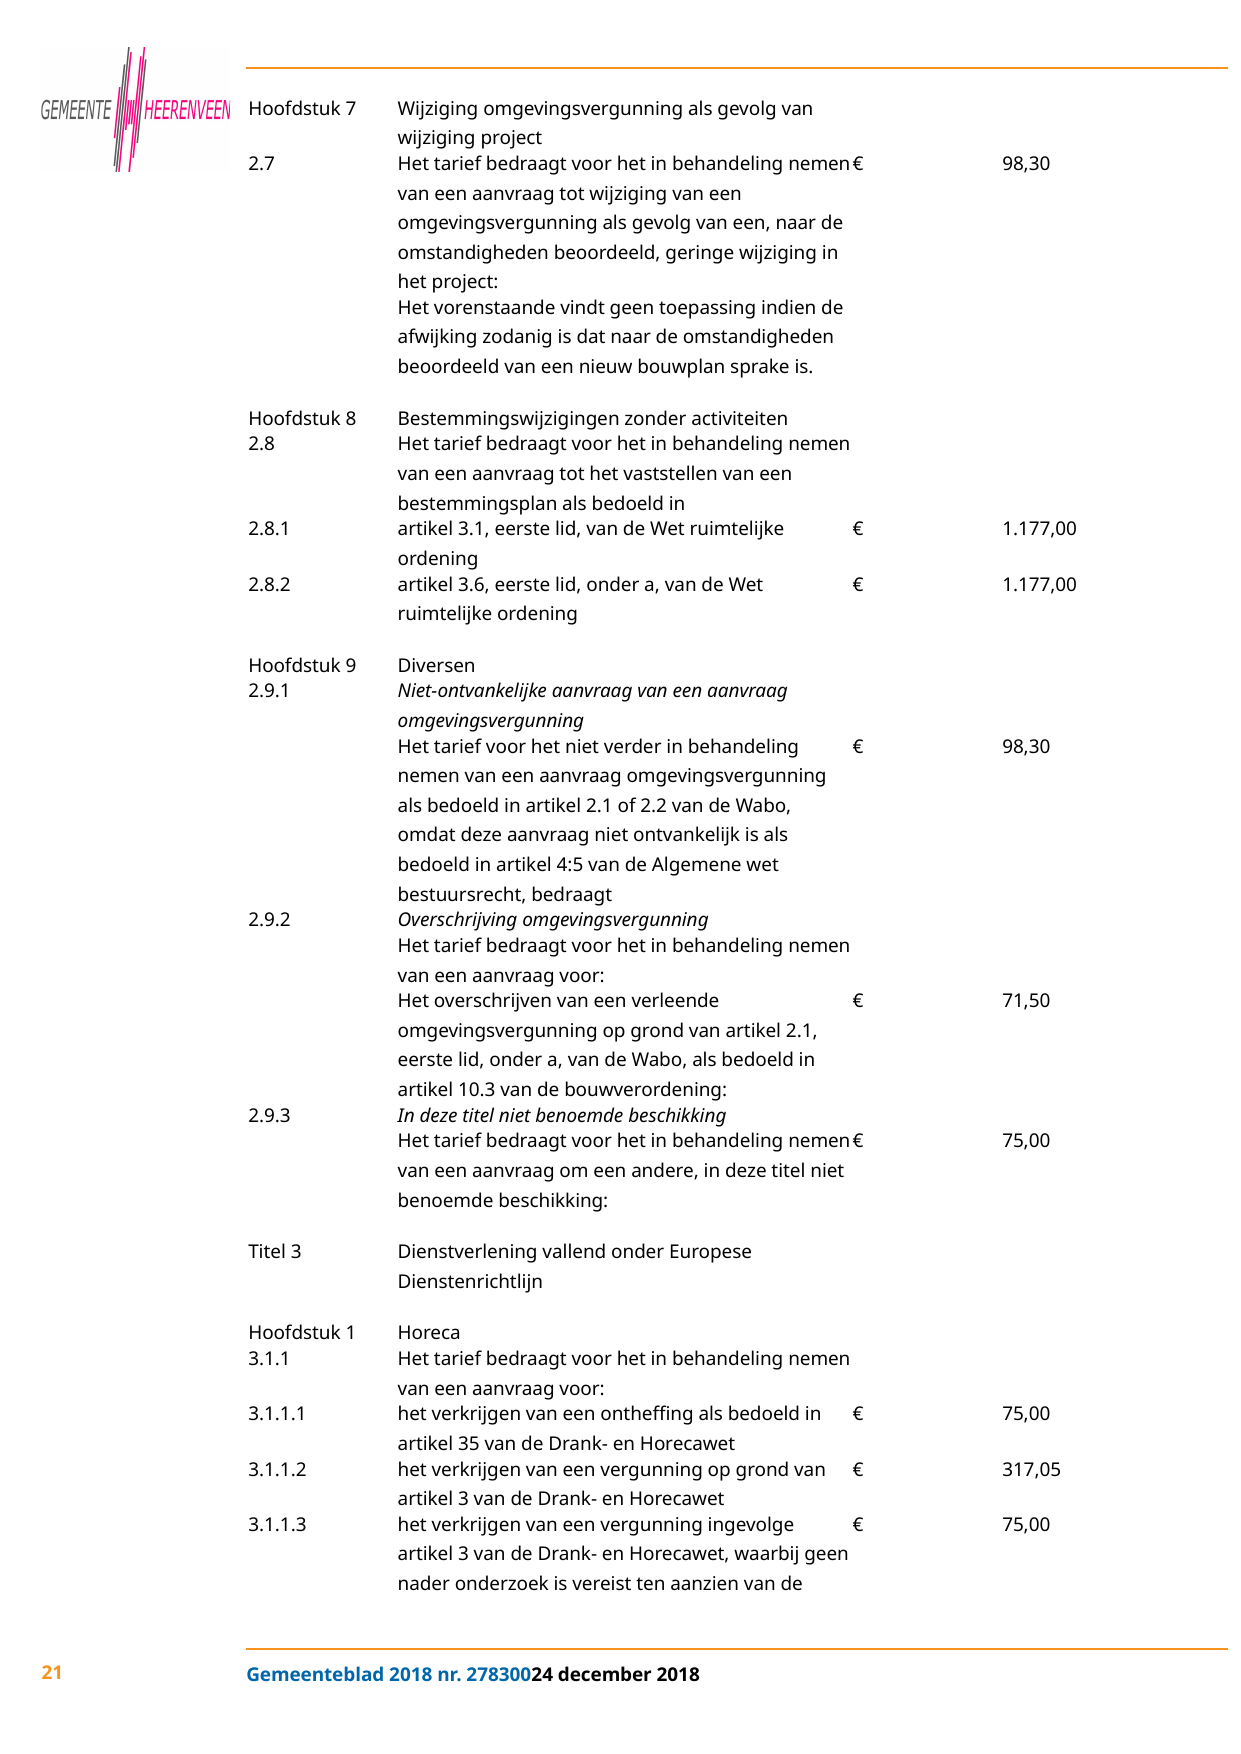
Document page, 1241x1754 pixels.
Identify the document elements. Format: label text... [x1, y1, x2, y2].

table_cell [853, 678, 1002, 733]
table_cell [853, 1294, 1002, 1319]
table_cell 3.1.1.2 [248, 1456, 397, 1511]
table_cell Het vorenstaande vindt geen toepassing indien de afwijking zodanig is dat naar de omstandigheden beoordeeld van een nieuw bouwplan sprake is. [398, 294, 852, 379]
table_cell 3.1.1.3 [248, 1511, 397, 1596]
table_cell 75,00 [1002, 1400, 1152, 1456]
table_cell het verkrijgen van een vergunning ingevolge artikel 3 van de Drank- en Horecawet, waarbij geen nader onderzoek is vereist ten aanzien van de [398, 1511, 852, 1596]
table_cell [248, 626, 397, 652]
table_cell [853, 1102, 1002, 1128]
table_cell het verkrijgen van een vergunning op grond van artikel 3 van de Drank- en Horecawet [398, 1456, 852, 1511]
table_cell [248, 733, 397, 906]
picture [41, 47, 231, 172]
table_cell [248, 294, 397, 379]
table_cell [1002, 405, 1152, 431]
table_cell Niet-ontvankelijke aanvraag van een aanvraag omgevingsvergunning [398, 678, 852, 733]
table_cell 2.9.3 [248, 1102, 397, 1128]
table_cell [853, 405, 1002, 431]
table_cell [1002, 379, 1152, 405]
table_cell [853, 1319, 1002, 1345]
table_cell [853, 1213, 1002, 1238]
table_cell Titel 3 [248, 1238, 397, 1294]
table_cell [398, 626, 852, 652]
table_cell Bestemmingswijzigingen zonder activiteiten [398, 405, 852, 431]
table_cell 75,00 [1002, 1511, 1152, 1596]
table_cell Overschrijving omgevingsvergunning [398, 906, 852, 932]
table_cell [853, 626, 1002, 652]
table_cell 2.9.2 [248, 906, 397, 932]
table_cell [1002, 932, 1152, 987]
table_cell 2.8.1 [248, 515, 397, 571]
table_cell [1002, 1319, 1152, 1345]
table_cell [1002, 678, 1152, 733]
table_cell [1002, 95, 1152, 150]
table_cell € [853, 733, 1002, 906]
table_cell Hoofdstuk 8 [248, 405, 397, 431]
table_cell Dienstverlening vallend onder Europese Dienstenrichtlijn [398, 1238, 852, 1294]
table_cell [853, 95, 1002, 150]
table_cell € [853, 150, 1002, 294]
table_cell € [853, 988, 1002, 1102]
table_cell Het tarief bedraagt voor het in behandeling nemen van een aanvraag tot wijziging van een omgevingsvergunning als gevolg van een, naar de omstandigheden beoordeeld, geringe wijziging in het project: [398, 150, 852, 294]
table_cell Hoofdstuk 9 [248, 652, 397, 677]
table_cell [248, 932, 397, 987]
table_cell Hoofdstuk 7 [248, 95, 397, 150]
table_cell [398, 1294, 852, 1319]
table_cell € [853, 1511, 1002, 1596]
table_cell 71,50 [1002, 988, 1152, 1102]
table_cell 98,30 [1002, 150, 1152, 294]
table_cell [1002, 626, 1152, 652]
table_cell Het overschrijven van een verleende omgevingsvergunning op grond van artikel 2.1, eerste lid, onder a, van de Wabo, als bedoeld in artikel 10.3 van de bouwverordening: [398, 988, 852, 1102]
table_cell [853, 379, 1002, 405]
table_cell 3.1.1 [248, 1345, 397, 1400]
table_cell [1002, 1102, 1152, 1128]
table_cell 2.9.1 [248, 678, 397, 733]
table_cell € [853, 571, 1002, 626]
table_cell Het tarief bedraagt voor het in behandeling nemen van een aanvraag voor: [398, 932, 852, 987]
table_cell [1002, 431, 1152, 515]
table_cell Het tarief voor het niet verder in behandeling nemen van een aanvraag omgevingsvergunning als bedoeld in artikel 2.1 of 2.2 van de Wabo, omdat deze aanvraag niet ontvankelijk is als bedoeld in artikel 4:5 van de Algemene wet bestuursrecht, bedraagt [398, 733, 852, 906]
table_cell € [853, 1456, 1002, 1511]
table_cell 1.177,00 [1002, 515, 1152, 571]
table_cell Het tarief bedraagt voor het in behandeling nemen van een aanvraag voor: [398, 1345, 852, 1400]
table_cell [853, 431, 1002, 515]
table_cell Diversen [398, 652, 852, 677]
table_cell [853, 1345, 1002, 1400]
table_cell 75,00 [1002, 1128, 1152, 1213]
table_cell [1002, 1213, 1152, 1238]
table_cell [248, 1128, 397, 1213]
table_cell Wijziging omgevingsvergunning als gevolg van wijziging project [398, 95, 852, 150]
table_cell [1002, 1345, 1152, 1400]
table_cell Hoofdstuk 1 [248, 1319, 397, 1345]
table_cell 3.1.1.1 [248, 1400, 397, 1456]
table_cell 317,05 [1002, 1456, 1152, 1511]
table_cell [1002, 906, 1152, 932]
table_cell € [853, 1400, 1002, 1456]
table_cell Horeca [398, 1319, 852, 1345]
table_cell [853, 932, 1002, 987]
table_cell artikel 3.1, eerste lid, van de Wet ruimtelijke ordening [398, 515, 852, 571]
table_cell [1002, 1238, 1152, 1294]
table_cell [398, 379, 852, 405]
table_cell € [853, 515, 1002, 571]
table_cell Het tarief bedraagt voor het in behandeling nemen van een aanvraag tot het vaststellen van een bestemmingsplan als bedoeld in [398, 431, 852, 515]
table_cell [853, 652, 1002, 677]
table_cell 2.8.2 [248, 571, 397, 626]
table_cell 98,30 [1002, 733, 1152, 906]
table_cell [853, 906, 1002, 932]
table_cell 2.7 [248, 150, 397, 294]
table_cell [248, 988, 397, 1102]
table_cell artikel 3.6, eerste lid, onder a, van de Wet ruimtelijke ordening [398, 571, 852, 626]
table_cell [398, 1213, 852, 1238]
table_cell [853, 294, 1002, 379]
table_cell het verkrijgen van een ontheffing als bedoeld in artikel 35 van de Drank- en Horecawet [398, 1400, 852, 1456]
table_cell 1.177,00 [1002, 571, 1152, 626]
table_cell [248, 1294, 397, 1319]
table_cell [248, 1213, 397, 1238]
table_cell [1002, 294, 1152, 379]
table_cell Het tarief bedraagt voor het in behandeling nemen van een aanvraag om een andere, in deze titel niet benoemde beschikking: [398, 1128, 852, 1213]
table_cell In deze titel niet benoemde beschikking [398, 1102, 852, 1128]
table_cell [248, 379, 397, 405]
table_cell [1002, 1294, 1152, 1319]
table_cell [1002, 652, 1152, 677]
table_cell [853, 1238, 1002, 1294]
table_cell 2.8 [248, 431, 397, 515]
table_cell € [853, 1128, 1002, 1213]
